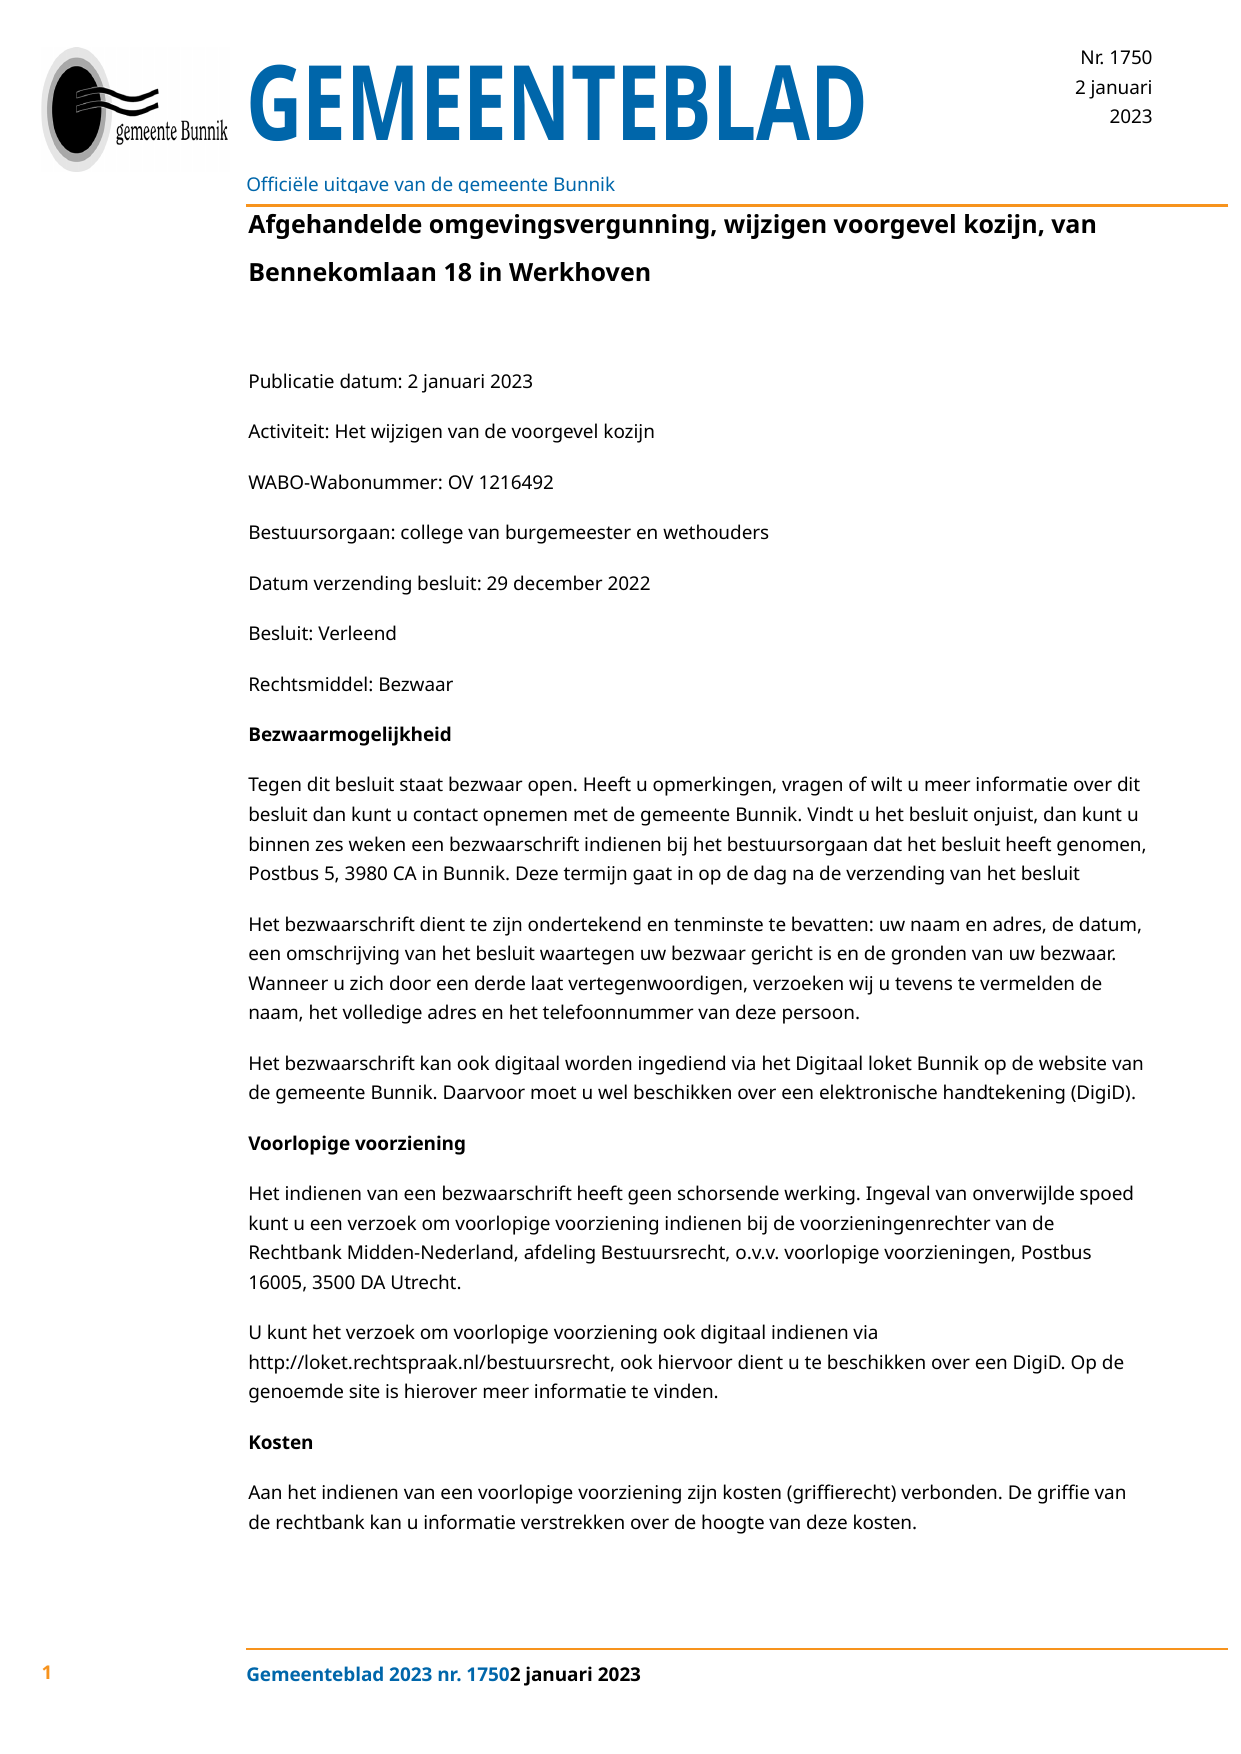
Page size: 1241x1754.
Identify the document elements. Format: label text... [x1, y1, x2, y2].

text Activiteit: Het wijzigen van de voorgevel kozijn [248, 419, 1152, 444]
text Bezwaarmogelijkheid [248, 721, 1152, 747]
picture [41, 47, 231, 172]
text Kosten [248, 1429, 1152, 1455]
text Het indienen van een bezwaarschrift heeft geen schorsende werking. Ingeval van onverwijlde spoed kunt u een verzoek om voorlopige voorziening indienen bij de voorzieningenrechter van de Rechtbank Midden-Nederland, afdeling Bestuursrecht, o.v.v. voorlopige voorzieningen, Postbus 16005, 3500 DA Utrecht. [248, 1180, 1152, 1295]
text WABO-Wabonummer: OV 1216492 [248, 469, 1152, 495]
text Besluit: Verleend [248, 620, 1152, 646]
text Datum verzending besluit: 29 december 2022 [248, 570, 1152, 596]
text Afgehandelde omgevingsvergunning, wijzigen voorgevel kozijn, van Bennekomlaan 18 in Werkhoven [248, 207, 1152, 288]
text U kunt het verzoek om voorlopige voorziening ook digitaal indienen via http://loket.rechtspraak.nl/bestuursrecht, ook hiervoor dient u te beschikken over een DigiD. Op de genoemde site is hierover meer informatie te vinden. [248, 1319, 1152, 1404]
text Tegen dit besluit staat bezwaar open. Heeft u opmerkingen, vragen of wilt u meer informatie over dit besluit dan kunt u contact opnemen met de gemeente Bunnik. Vindt u het besluit onjuist, dan kunt u binnen zes weken een bezwaarschrift indienen bij het bestuursorgaan dat het besluit heeft genomen, Postbus 5, 3980 CA in Bunnik. Deze termijn gaat in op de dag na de verzending van het besluit [248, 772, 1152, 886]
text Bestuursorgaan: college van burgemeester en wethouders [248, 519, 1152, 545]
text Voorlopige voorziening [248, 1130, 1152, 1156]
text Publicatie datum: 2 januari 2023 [248, 368, 1152, 394]
text Rechtsmiddel: Bezwaar [248, 671, 1152, 697]
text Het bezwaarschrift kan ook digitaal worden ingediend via het Digitaal loket Bunnik op de website van de gemeente Bunnik. Daarvoor moet u wel beschikken over een elektronische handtekening (DigiD). [248, 1050, 1152, 1105]
text Het bezwaarschrift dient te zijn ondertekend en tenminste te bevatten: uw naam en adres, de datum, een omschrijving van het besluit waartegen uw bezwaar gericht is en de gronden van uw bezwaar. Wanneer u zich door een derde laat vertegenwoordigen, verzoeken wij u tevens te vermelden de naam, het volledige adres en het telefoonnummer van deze persoon. [248, 911, 1152, 1025]
text Aan het indienen van een voorlopige voorziening zijn kosten (griffierecht) verbonden. De griffie van de rechtbank kan u informatie verstrekken over de hoogte van deze kosten. [248, 1479, 1152, 1535]
